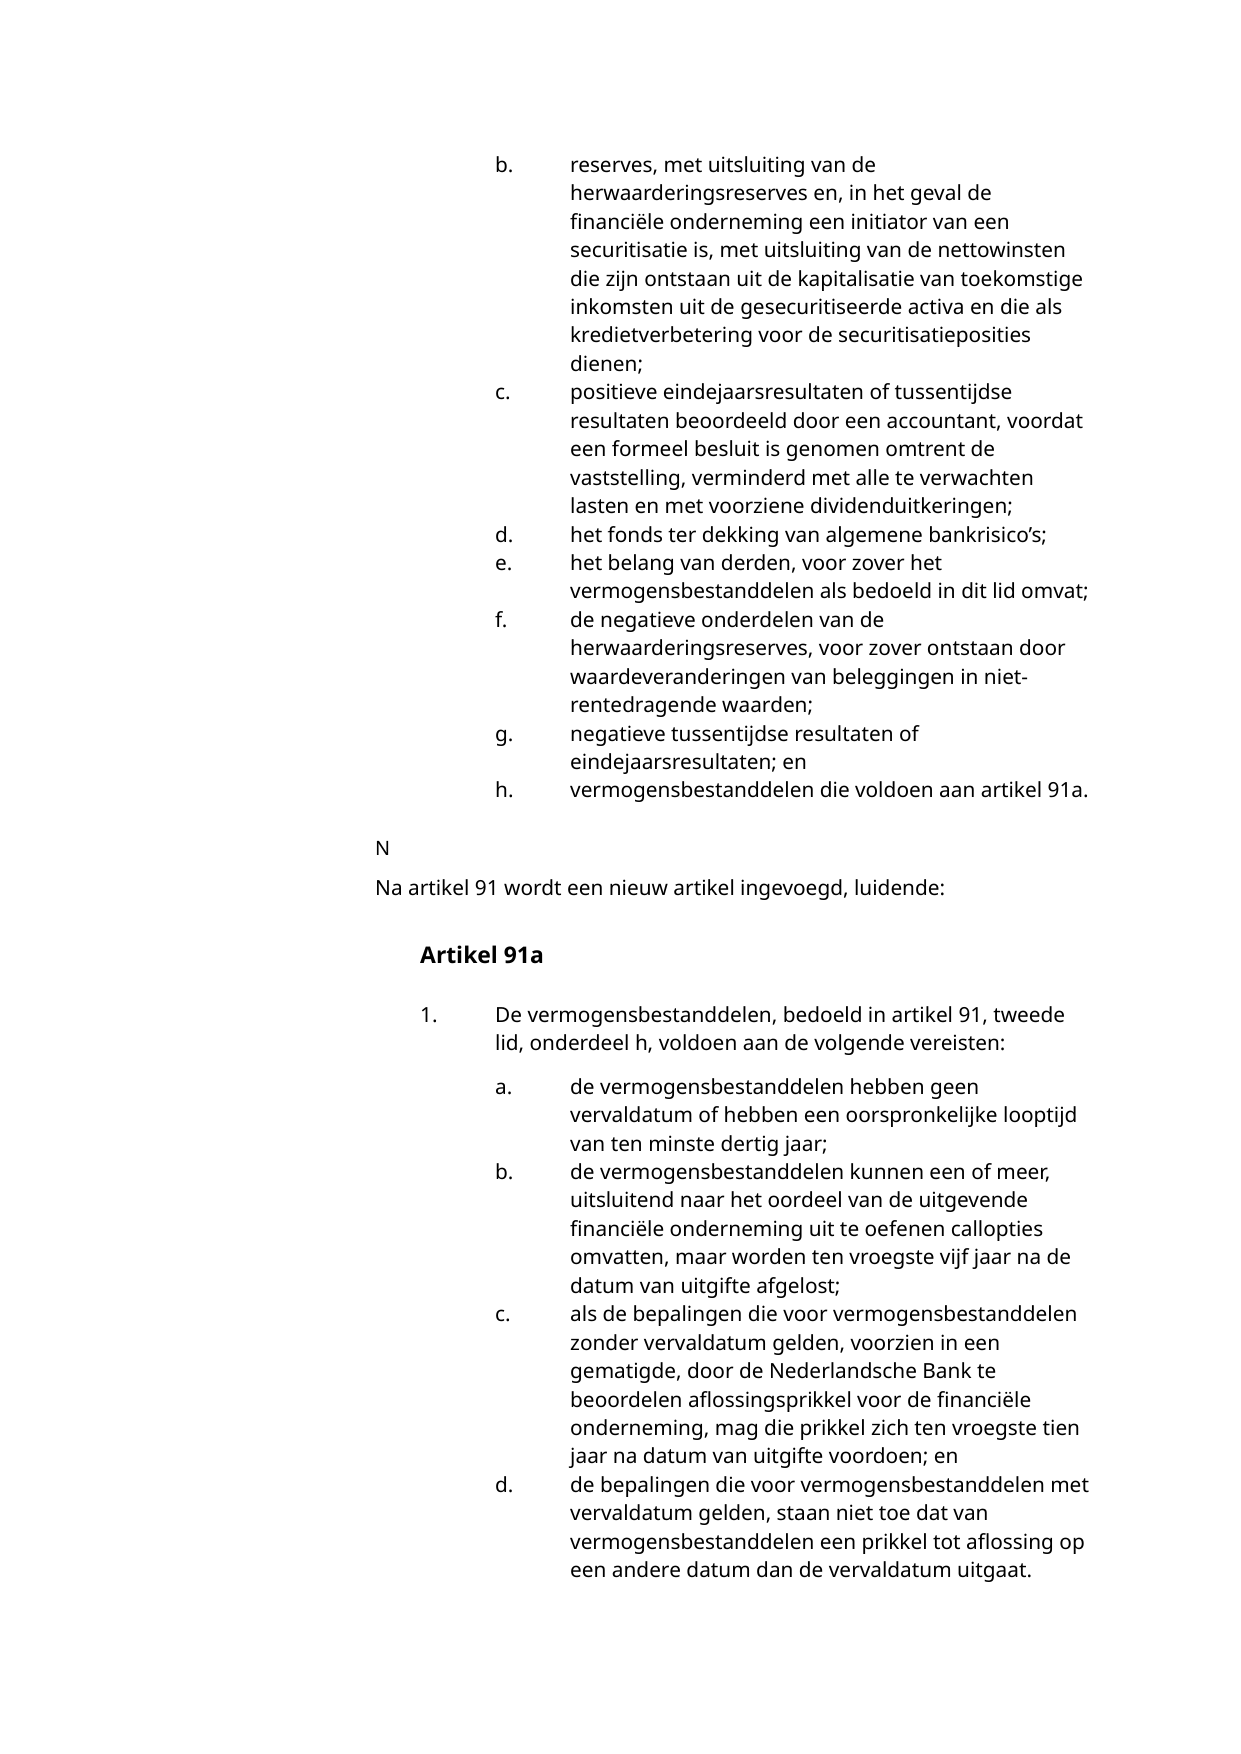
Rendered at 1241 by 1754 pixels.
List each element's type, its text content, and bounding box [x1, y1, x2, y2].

list het belang van derden, voor zover het vermogensbestanddelen als bedoeld in dit lid omvat; [495, 548, 1090, 605]
list De vermogensbestanddelen, bedoeld in artikel 91, tweede lid, onderdeel h, voldoen aan de volgende vereisten: [420, 1000, 1090, 1057]
text N [375, 834, 1090, 861]
list positieve eindejaarsresultaten of tussentijdse resultaten beoordeeld door een accountant, voordat een formeel besluit is genomen omtrent de vaststelling, verminderd met alle te verwachten lasten en met voorziene dividenduitkeringen; [495, 377, 1090, 520]
list de bepalingen die voor vermogensbestanddelen met vervaldatum gelden, staan niet toe dat van vermogensbestanddelen een prikkel tot aflossing op een andere datum dan de vervaldatum uitgaat. [495, 1470, 1090, 1584]
list de vermogensbestanddelen hebben geen vervaldatum of hebben een oorspronkelijke looptijd van ten minste dertig jaar; [495, 1072, 1090, 1157]
list vermogensbestanddelen die voldoen aan artikel 91a. [495, 776, 1090, 804]
list de negatieve onderdelen van de herwaarderingsreserves, voor zover ontstaan door waardeveranderingen van beleggingen in niet-rentedragende waarden; [495, 605, 1090, 719]
list het fonds ter dekking van algemene bankrisico’s; [495, 520, 1090, 548]
list als de bepalingen die voor vermogensbestanddelen zonder vervaldatum gelden, voorzien in een gematigde, door de Nederlandsche Bank te beoordelen aflossingsprikkel voor de financiële onderneming, mag die prikkel zich ten vroegste tien jaar na datum van uitgifte voordoen; en [495, 1299, 1090, 1470]
list reserves, met uitsluiting van de herwaarderingsreserves en, in het geval de financiële onderneming een initiator van een securitisatie is, met uitsluiting van de nettowinsten die zijn ontstaan uit de kapitalisatie van toekomstige inkomsten uit de gesecuritiseerde activa en die als kredietverbetering voor de securitisatieposities dienen; [495, 150, 1090, 377]
list negatieve tussentijdse resultaten of eindejaarsresultaten; en [495, 719, 1090, 776]
text Na artikel 91 wordt een nieuw artikel ingevoegd, luidende: [375, 873, 1090, 901]
subtitle Artikel 91a [420, 939, 1090, 970]
list de vermogensbestanddelen kunnen een of meer, uitsluitend naar het oordeel van de uitgevende financiële onderneming uit te oefenen callopties omvatten, maar worden ten vroegste vijf jaar na de datum van uitgifte afgelost; [495, 1157, 1090, 1299]
